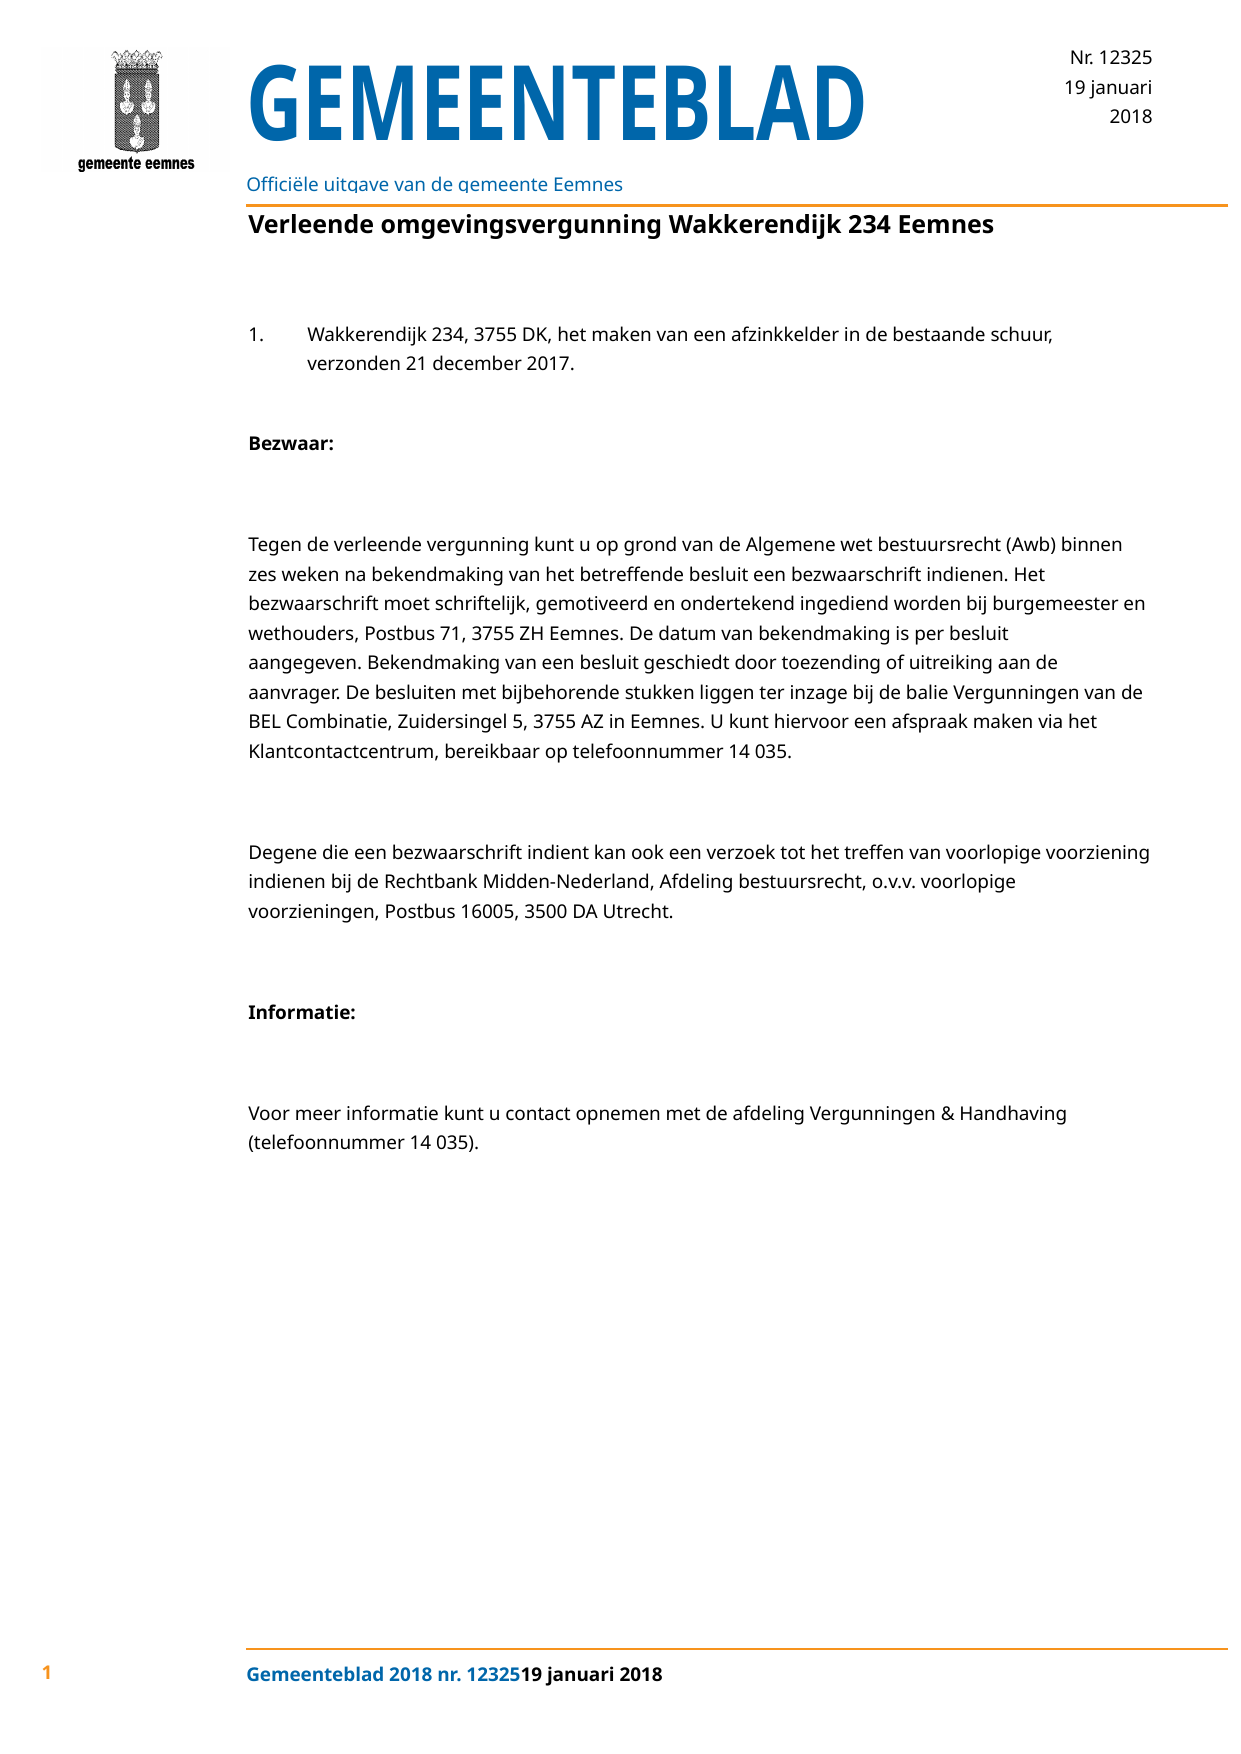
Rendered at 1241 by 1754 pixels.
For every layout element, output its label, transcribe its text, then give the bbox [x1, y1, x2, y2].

text Bezwaar: [248, 430, 1152, 456]
picture [41, 47, 231, 172]
text Verleende omgevingsvergunning Wakkerendijk 234 Eemnes [248, 207, 1152, 241]
text Degene die een bezwaarschrift indient kan ook een verzoek tot het treffen van voorlopige voorziening indienen bij de Rechtbank Midden-Nederland, Afdeling bestuursrecht, o.v.v. voorlopige voorzieningen, Postbus 16005, 3500 DA Utrecht. [248, 839, 1152, 924]
text Voor meer informatie kunt u contact opnemen met de afdeling Vergunningen & Handhaving (telefoonnummer 14 035). [248, 1100, 1152, 1155]
text Tegen de verleende vergunning kunt u op grond van de Algemene wet bestuursrecht (Awb) binnen zes weken na bekendmaking van het betreffende besluit een bezwaarschrift indienen. Het bezwaarschrift moet schriftelijk, gemotiveerd en ondertekend ingediend worden bij burgemeester en wethouders, Postbus 71, 3755 ZH Eemnes. De datum van bekendmaking is per besluit aangegeven. Bekendmaking van een besluit geschiedt door toezending of uitreiking aan de aanvrager. De besluiten met bijbehorende stukken liggen ter inzage bij de balie Vergunningen van de BEL Combinatie, Zuidersingel 5, 3755 AZ in Eemnes. U kunt hiervoor een afspraak maken via het Klantcontactcentrum, bereikbaar op telefoonnummer 14 035. [248, 531, 1152, 764]
list Wakkerendijk 234, 3755 DK, het maken van een afzinkkelder in de bestaande schuur, verzonden 21 december 2017. [248, 321, 1152, 376]
text Informatie: [248, 999, 1152, 1025]
